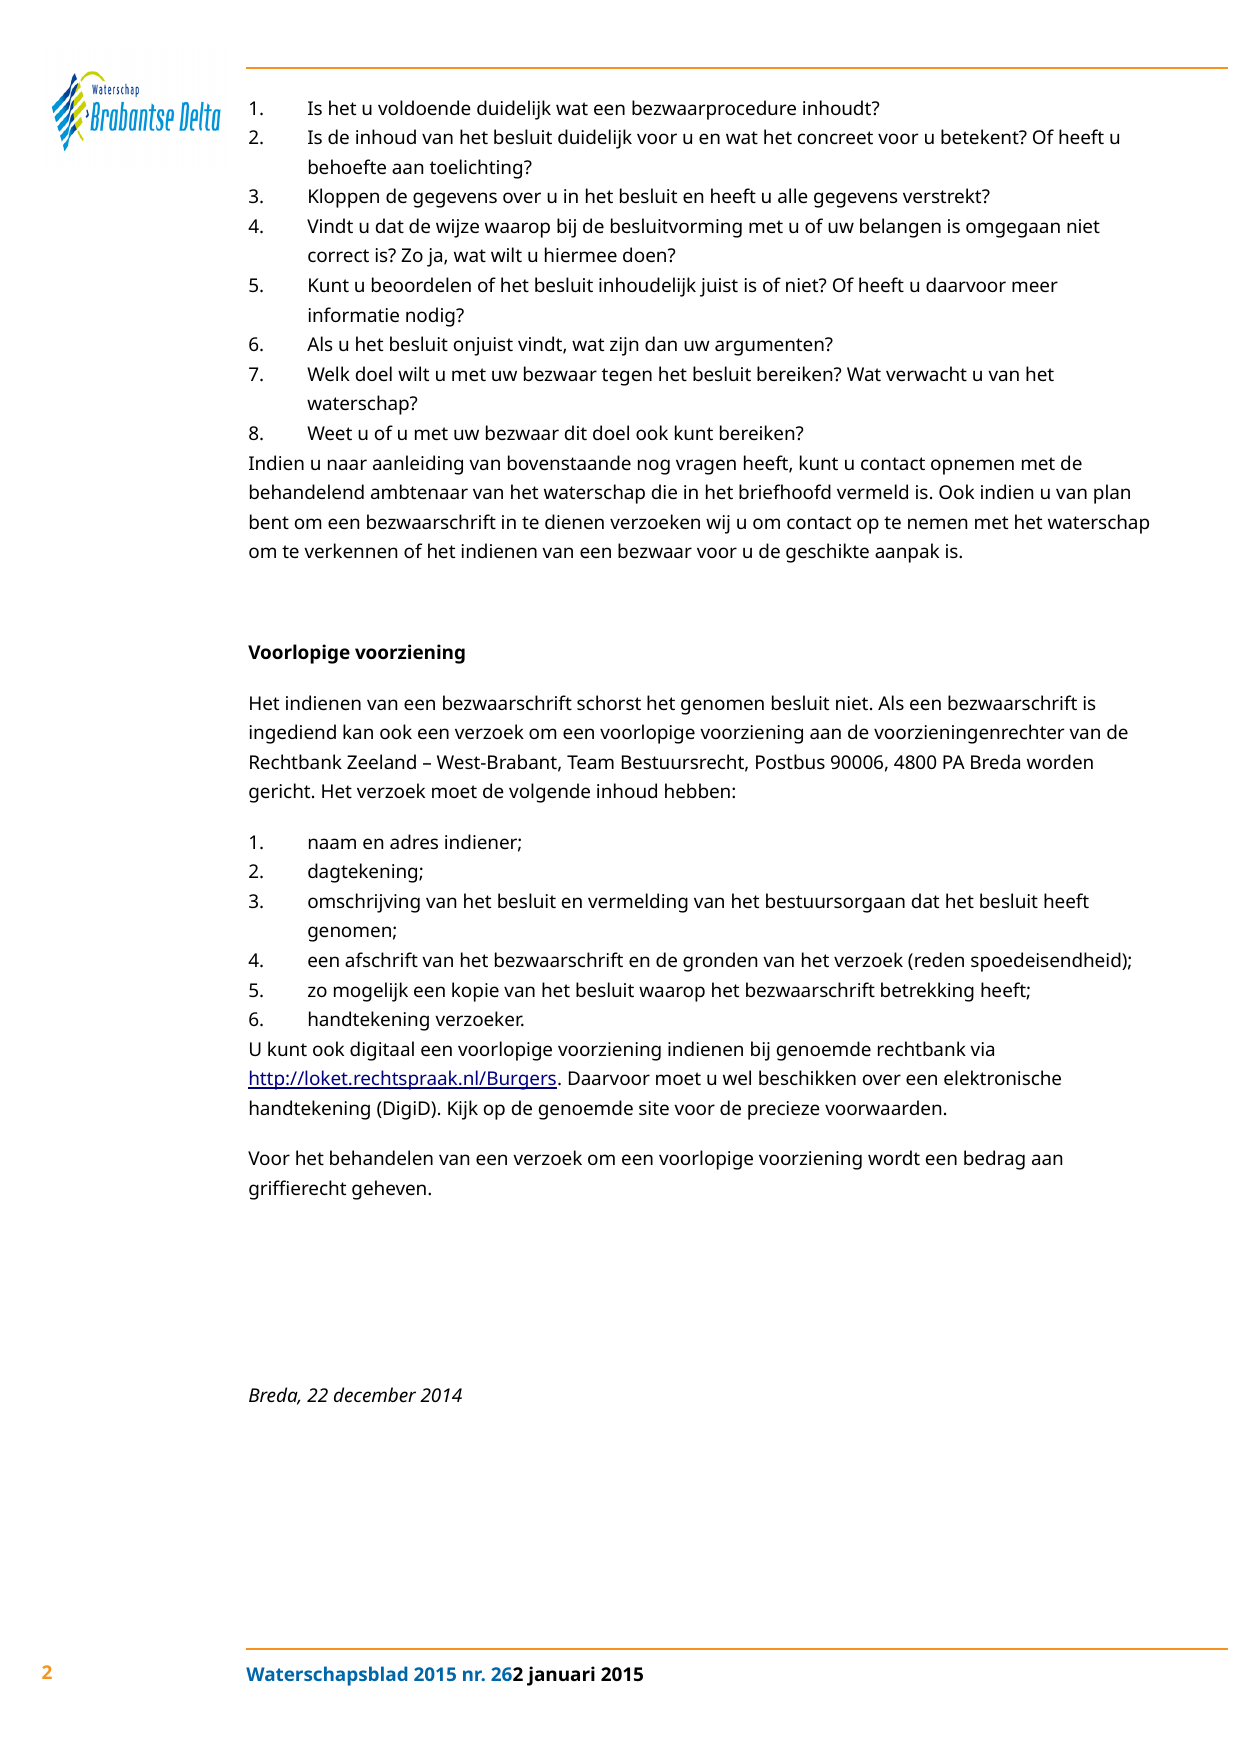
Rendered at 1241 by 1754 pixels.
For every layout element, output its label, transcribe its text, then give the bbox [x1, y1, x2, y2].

text Breda, 22 december 2014 [248, 1382, 1152, 1407]
list Als u het besluit onjuist vindt, wat zijn dan uw argumenten? [248, 331, 1152, 357]
list Welk doel wilt u met uw bezwaar tegen het besluit bereiken? Wat verwacht u van het waterschap? [248, 361, 1152, 416]
list Weet u of u met uw bezwaar dit doel ook kunt bereiken? [248, 420, 1152, 446]
text Het indienen van een bezwaarschrift schorst het genomen besluit niet. Als een bezwaarschrift is ingediend kan ook een verzoek om een voorlopige voorziening aan de voorzieningenrechter van de Rechtbank Zeeland – West-Brabant, Team Bestuursrecht, Postbus 90006, 4800 PA Breda worden gericht. Het verzoek moet de volgende inhoud hebben: [248, 690, 1152, 804]
list Kunt u beoordelen of het besluit inhoudelijk juist is of niet? Of heeft u daarvoor meer informatie nodig? [248, 272, 1152, 328]
list een afschrift van het bezwaarschrift en de gronden van het verzoek (reden spoedeisendheid); [248, 947, 1152, 973]
list Kloppen de gegevens over u in het besluit en heeft u alle gegevens verstrekt? [248, 183, 1152, 209]
list Is het u voldoende duidelijk wat een bezwaarprocedure inhoudt? [248, 95, 1152, 121]
text Voorlopige voorziening [248, 639, 1152, 665]
list omschrijving van het besluit en vermelding van het bestuursorgaan dat het besluit heeft genomen; [248, 888, 1152, 943]
list naam en adres indiener; [248, 829, 1152, 855]
list dagtekening; [248, 858, 1152, 884]
list zo mogelijk een kopie van het besluit waarop het bezwaarschrift betrekking heeft; [248, 977, 1152, 1003]
list Vindt u dat de wijze waarop bij de besluitvorming met u of uw belangen is omgegaan niet correct is? Zo ja, wat wilt u hiermee doen? [248, 213, 1152, 268]
list Is de inhoud van het besluit duidelijk voor u en wat het concreet voor u betekent? Of heeft u behoefte aan toelichting? [248, 124, 1152, 180]
text Voor het behandelen van een verzoek om een voorlopige voorziening wordt een bedrag aan griffierecht geheven. [248, 1146, 1152, 1201]
text U kunt ook digitaal een voorlopige voorziening indienen bij genoemde rechtbank via http://loket.rechtspraak.nl/Burgers. Daarvoor moet u wel beschikken over een elektronische handtekening (DigiD). Kijk op de genoemde site voor de precieze voorwaarden. [248, 1036, 1152, 1121]
picture [41, 47, 231, 172]
list handtekening verzoeker. [248, 1006, 1152, 1032]
text Indien u naar aanleiding van bovenstaande nog vragen heeft, kunt u contact opnemen met de behandelend ambtenaar van het waterschap die in het briefhoofd vermeld is. Ook indien u van plan bent om een bezwaarschrift in te dienen verzoeken wij u om contact op te nemen met het waterschap om te verkennen of het indienen van een bezwaar voor u de geschikte aanpak is. [248, 450, 1152, 564]
